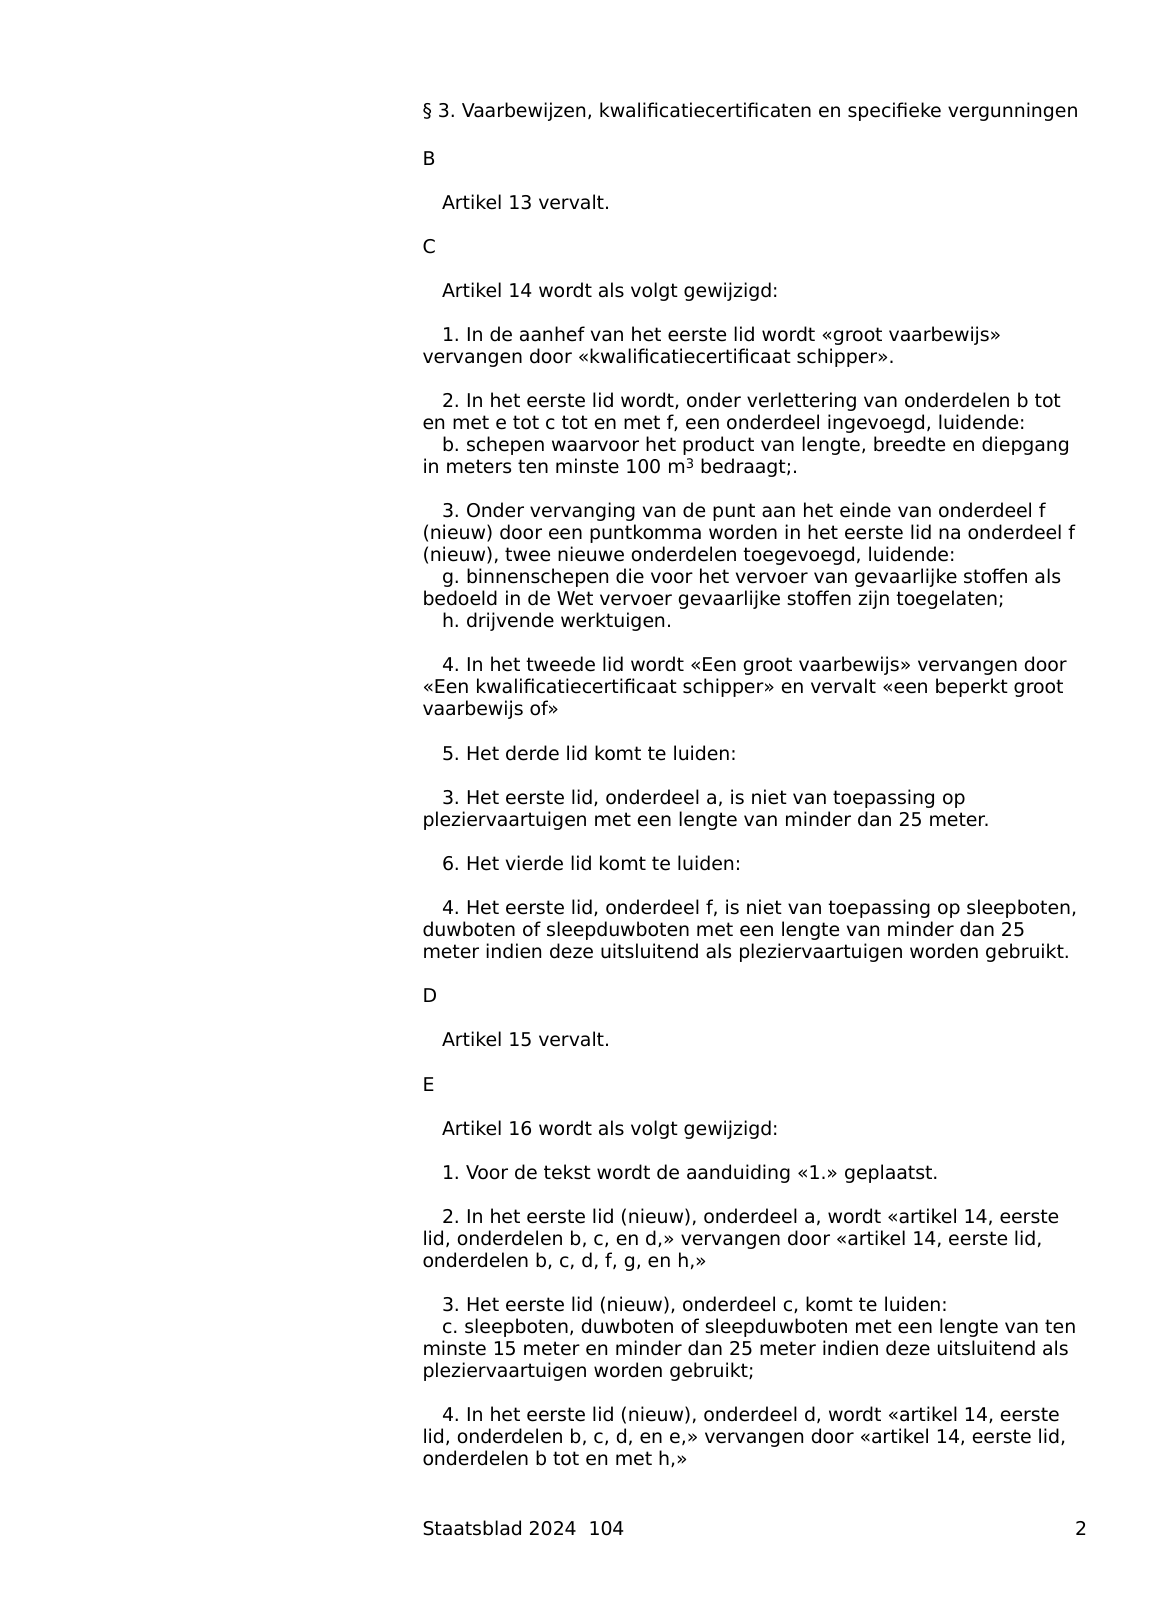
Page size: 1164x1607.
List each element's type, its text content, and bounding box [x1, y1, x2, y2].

text g. binnenschepen die voor het vervoer van gevaarlijke stoffen als bedoeld in de Wet vervoer gevaarlijke stoffen zijn toegelaten; [422, 566, 1087, 610]
text h. drijvende werktuigen. [422, 610, 1087, 632]
text 4. In het tweede lid wordt «Een groot vaarbewijs» vervangen door «Een kwalificatiecertificaat schipper» en vervalt «een beperkt groot vaarbewijs of» [422, 654, 1087, 720]
text 2. In het eerste lid wordt, onder verlettering van onderdelen b tot en met e tot c tot en met f, een onderdeel ingevoegd, luidende: [422, 390, 1087, 434]
text C [422, 236, 1087, 258]
text 4. Het eerste lid, onderdeel f, is niet van toepassing op sleepboten, duwboten of sleepduwboten met een lengte van minder dan 25 meter indien deze uitsluitend als pleziervaartuigen worden gebruikt. [422, 897, 1087, 963]
text 1. Voor de tekst wordt de aanduiding «1.» geplaatst. [422, 1162, 1087, 1184]
text 2. In het eerste lid (nieuw), onderdeel a, wordt «artikel 14, eerste lid, onderdelen b, c, en d,» vervangen door «artikel 14, eerste lid, onderdelen b, c, d, f, g, en h,» [422, 1206, 1087, 1272]
text E [422, 1073, 1087, 1095]
subtitle § 3. Vaarbewijzen, kwalificatiecertificaten en specifieke vergunningen [422, 100, 1087, 122]
text B [422, 147, 1087, 169]
text Artikel 16 wordt als volgt gewijzigd: [422, 1118, 1087, 1139]
text D [422, 985, 1087, 1007]
text 6. Het vierde lid komt te luiden: [422, 853, 1087, 875]
text b. schepen waarvoor het product van lengte, breedte en diepgang in meters ten minste 100 m3 bedraagt;. [422, 434, 1087, 478]
text 5. Het derde lid komt te luiden: [422, 742, 1087, 764]
text 3. Het eerste lid (nieuw), onderdeel c, komt te luiden: [422, 1294, 1087, 1316]
text 3. Het eerste lid, onderdeel a, is niet van toepassing op pleziervaartuigen met een lengte van minder dan 25 meter. [422, 787, 1087, 831]
text Artikel 13 vervalt. [422, 192, 1087, 213]
text 3. Onder vervanging van de punt aan het einde van onderdeel f (nieuw) door een puntkomma worden in het eerste lid na onderdeel f (nieuw), twee nieuwe onderdelen toegevoegd, luidende: [422, 500, 1087, 566]
text Artikel 15 vervalt. [422, 1029, 1087, 1051]
text 1. In de aanhef van het eerste lid wordt «groot vaarbewijs» vervangen door «kwalificatiecertificaat schipper». [422, 324, 1087, 368]
text c. sleepboten, duwboten of sleepduwboten met een lengte van ten minste 15 meter en minder dan 25 meter indien deze uitsluitend als pleziervaartuigen worden gebruikt; [422, 1316, 1087, 1382]
text 4. In het eerste lid (nieuw), onderdeel d, wordt «artikel 14, eerste lid, onderdelen b, c, d, en e,» vervangen door «artikel 14, eerste lid, onderdelen b tot en met h,» [422, 1404, 1087, 1470]
text Artikel 14 wordt als volgt gewijzigd: [422, 280, 1087, 302]
